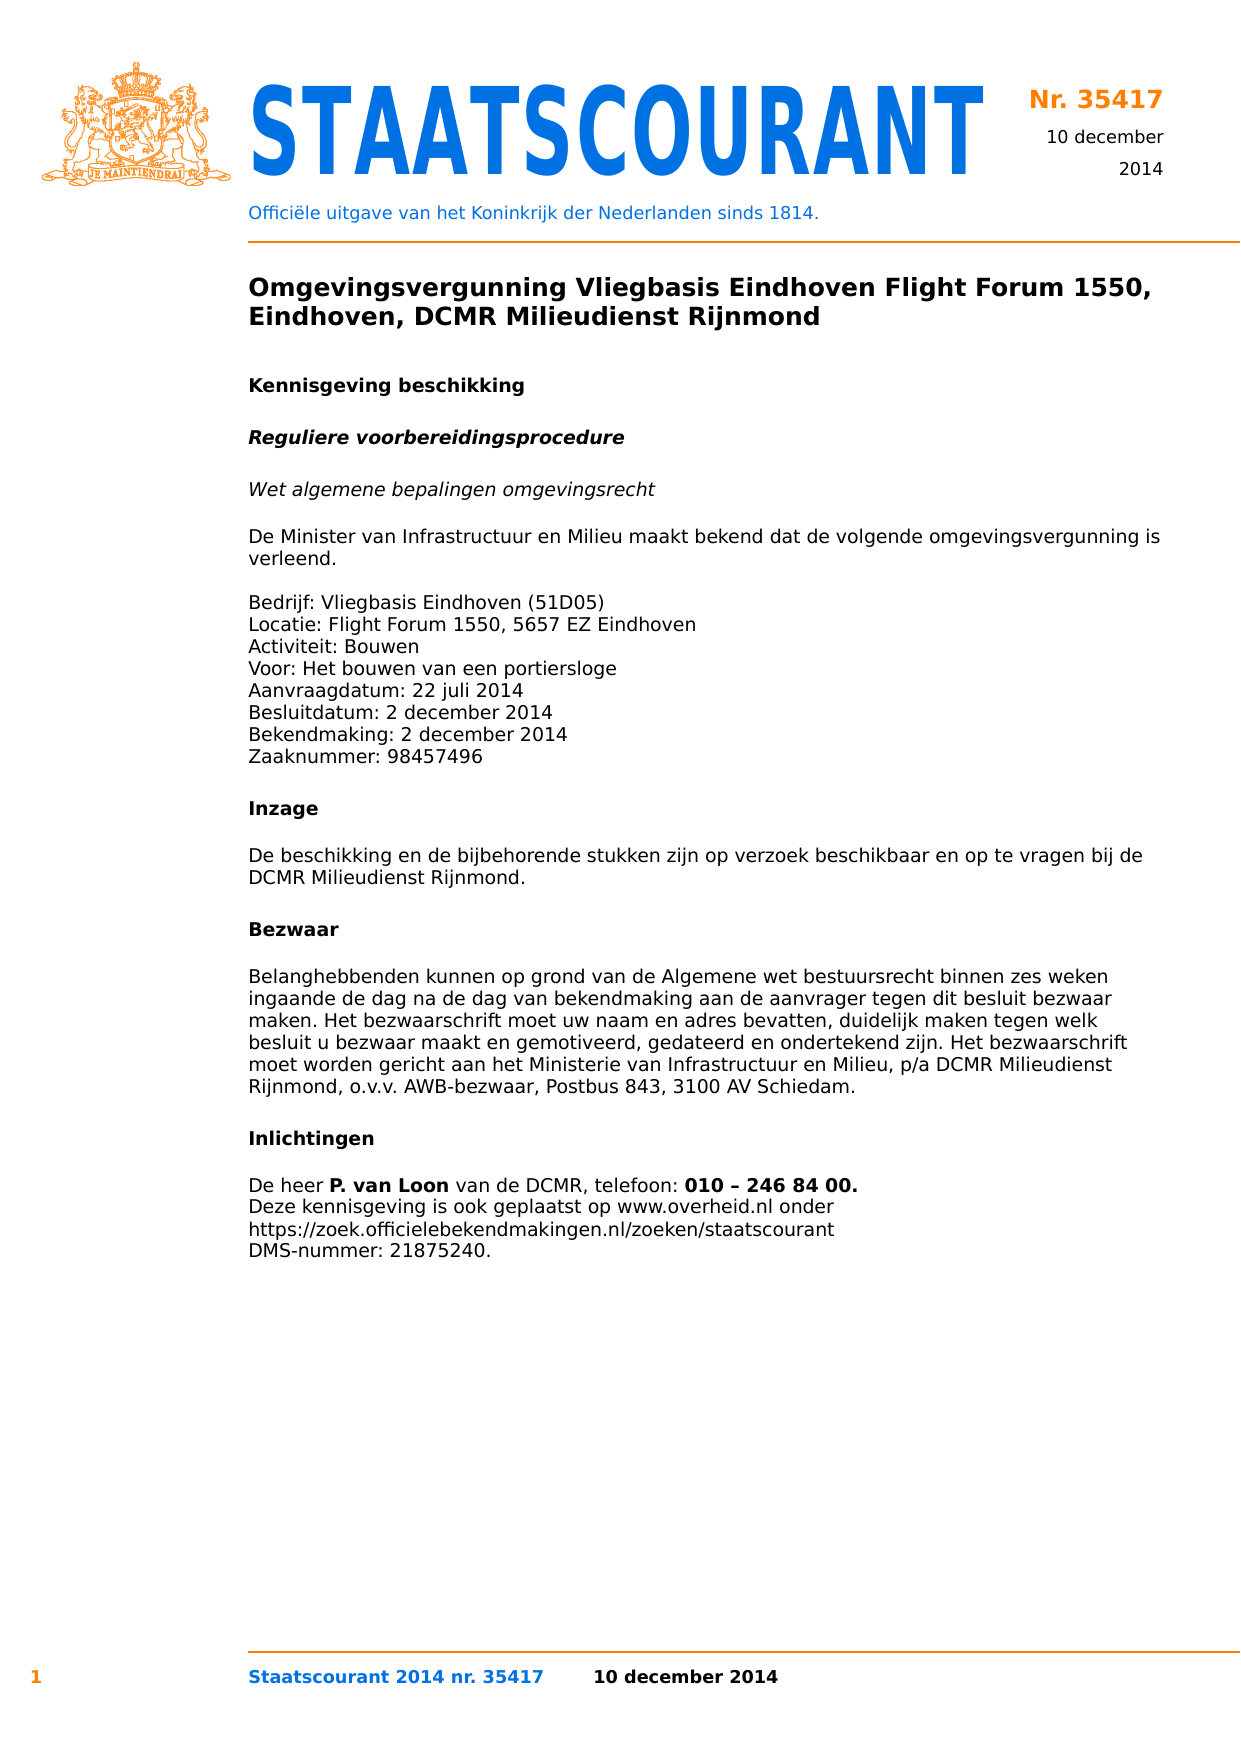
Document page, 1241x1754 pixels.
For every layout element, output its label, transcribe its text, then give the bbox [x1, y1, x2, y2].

table_cell Officiële uitgave van het Koninkrijk der Nederlanden sinds 1814. [248, 203, 1240, 241]
table_header [25, 62, 248, 241]
text De Minister van Infrastructuur en Milieu maakt bekend dat de volgende omgevingsvergunning is verleend. [248, 526, 1163, 570]
table_cell 2014 [998, 153, 1240, 203]
subtitle Wet algemene bepalingen omgevingsrecht [248, 479, 1163, 501]
text Voor: Het bouwen van een portiersloge [248, 658, 1163, 680]
subtitle Omgevingsvergunning Vliegbasis Eindhoven Flight Forum 1550, Eindhoven, DCMR Milieudienst Rijnmond [248, 273, 1163, 331]
subtitle Inlichtingen [248, 1127, 1163, 1149]
text Locatie: Flight Forum 1550, 5657 EZ Eindhoven [248, 614, 1163, 636]
table_header STAATSCOURANT [248, 62, 998, 203]
text De heer P. van Loon van de DCMR, telefoon: 010 – 246 84 00. [248, 1174, 1163, 1196]
text Belanghebbenden kunnen op grond van de Algemene wet bestuursrecht binnen zes weken ingaande de dag na de dag van bekendmaking aan de aanvrager tegen dit besluit bezwaar maken. Het bezwaarschrift moet uw naam en adres bevatten, duidelijk maken tegen welk besluit u bezwaar maakt en gemotiveerd, gedateerd en ondertekend zijn. Het bezwaarschrift moet worden gericht aan het Ministerie van Infrastructuur en Milieu, p/a DCMR Milieudienst Rijnmond, o.v.v. AWB-bezwaar, Postbus 843, 3100 AV Schiedam. [248, 966, 1163, 1097]
subtitle Kennisgeving beschikking [248, 375, 1163, 397]
subtitle Reguliere voorbereidingsprocedure [248, 427, 1163, 449]
text Zaaknummer: 98457496 [248, 746, 1163, 768]
text DMS-nummer: 21875240. [248, 1240, 1163, 1262]
text Bedrijf: Vliegbasis Eindhoven (51D05) [248, 592, 1163, 614]
table_cell 10 december [998, 121, 1240, 153]
text Besluitdatum: 2 december 2014 [248, 702, 1163, 724]
picture [41, 62, 231, 186]
text Activiteit: Bouwen [248, 636, 1163, 658]
text Aanvraagdatum: 22 juli 2014 [248, 680, 1163, 702]
text De beschikking en de bijbehorende stukken zijn op verzoek beschikbaar en op te vragen bij de DCMR Milieudienst Rijnmond. [248, 845, 1163, 889]
subtitle Bezwaar [248, 919, 1163, 941]
text Bekendmaking: 2 december 2014 [248, 724, 1163, 746]
subtitle Inzage [248, 798, 1163, 820]
text Deze kennisgeving is ook geplaatst op www.overheid.nl onder https://zoek.officielebekendmakingen.nl/zoeken/staatscourant [248, 1196, 1163, 1240]
table_header Nr. 35417 [998, 62, 1240, 121]
